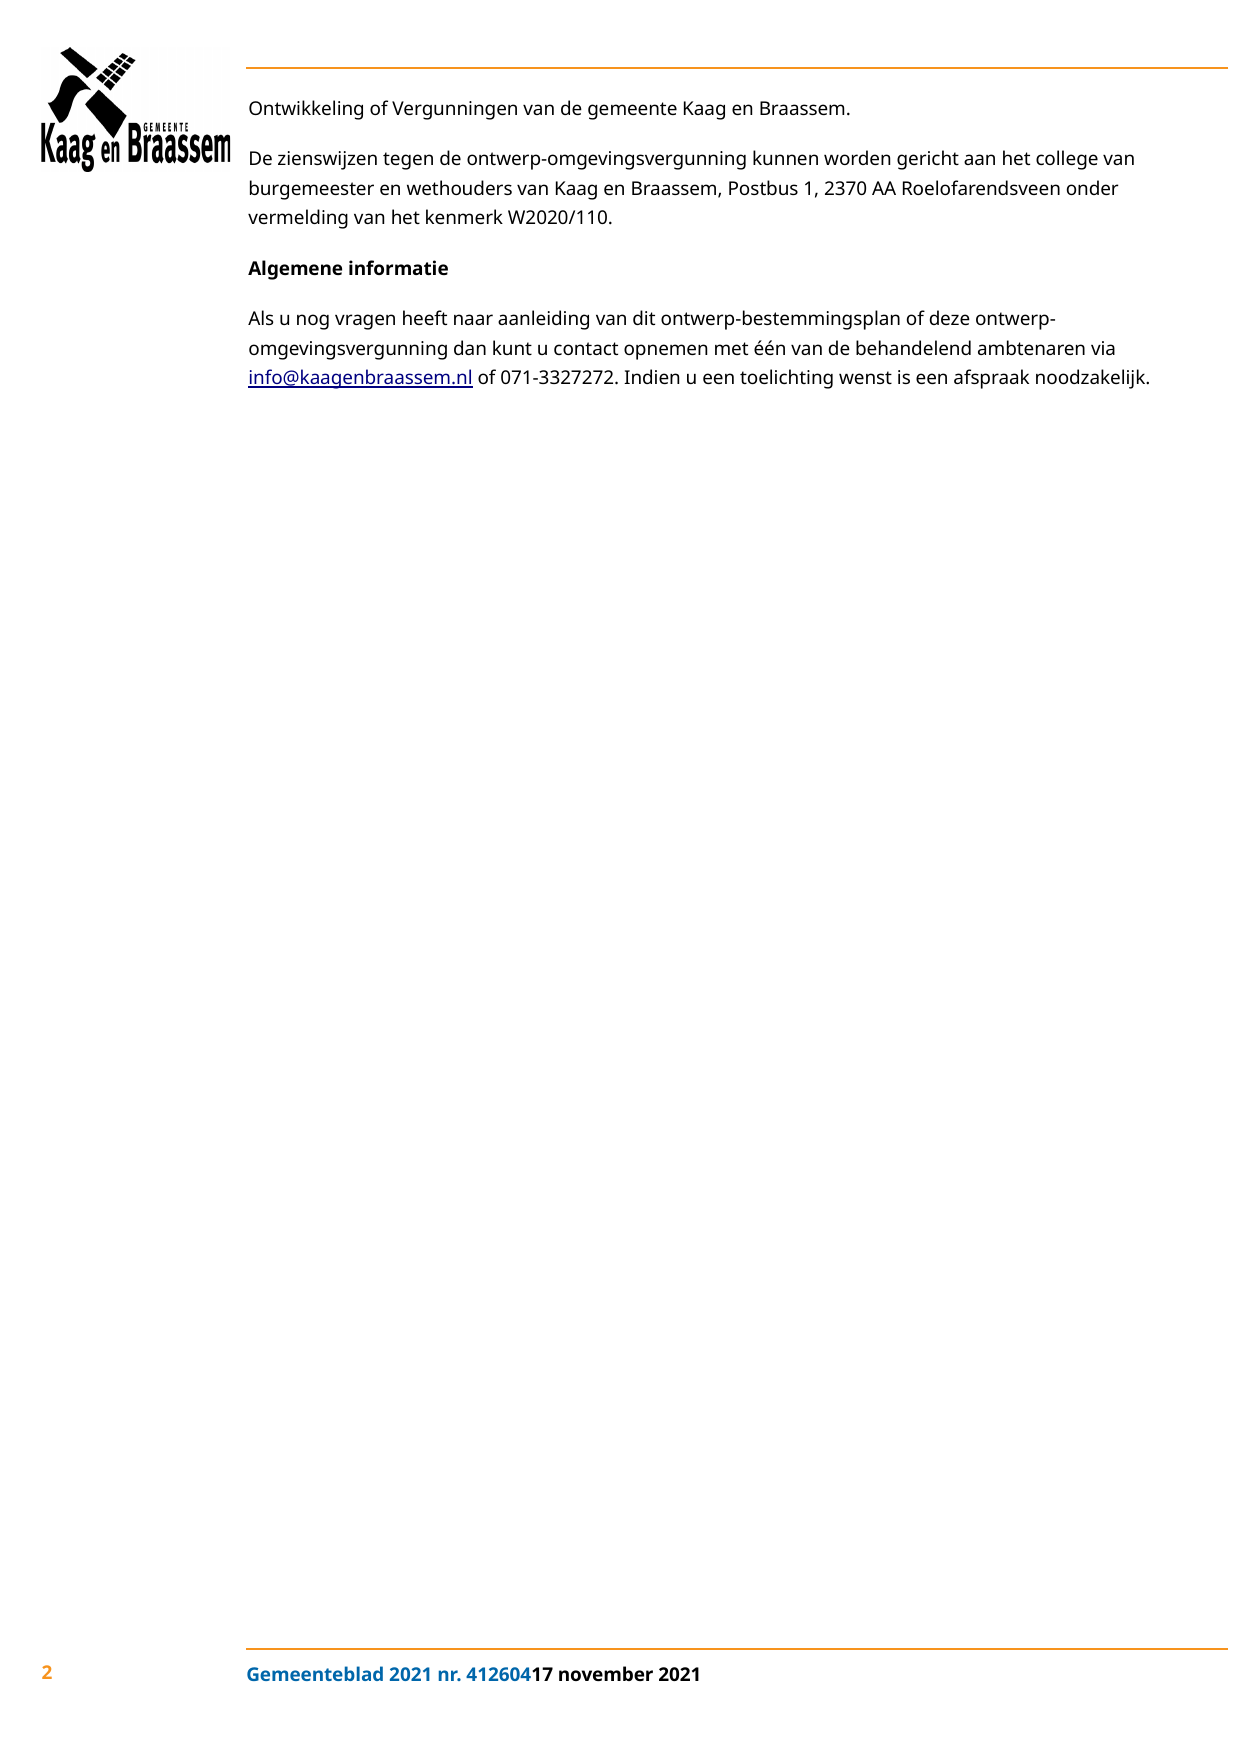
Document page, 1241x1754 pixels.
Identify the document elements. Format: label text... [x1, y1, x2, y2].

text Als u nog vragen heeft naar aanleiding van dit ontwerp-bestemmingsplan of deze ontwerp-omgevingsvergunning dan kunt u contact opnemen met één van de behandelend ambtenaren via info@kaagenbraassem.nl of 071-3327272. Indien u een toelichting wenst is een afspraak noodzakelijk. [248, 305, 1152, 390]
text Algemene informatie [248, 255, 1152, 281]
picture [41, 47, 231, 172]
text De zienswijzen tegen de ontwerp-omgevingsvergunning kunnen worden gericht aan het college van burgemeester en wethouders van Kaag en Braassem, Postbus 1, 2370 AA Roelofarendsveen onder vermelding van het kenmerk W2020/110. [248, 145, 1152, 230]
text Ontwikkeling of Vergunningen van de gemeente Kaag en Braassem. [248, 95, 1152, 121]
